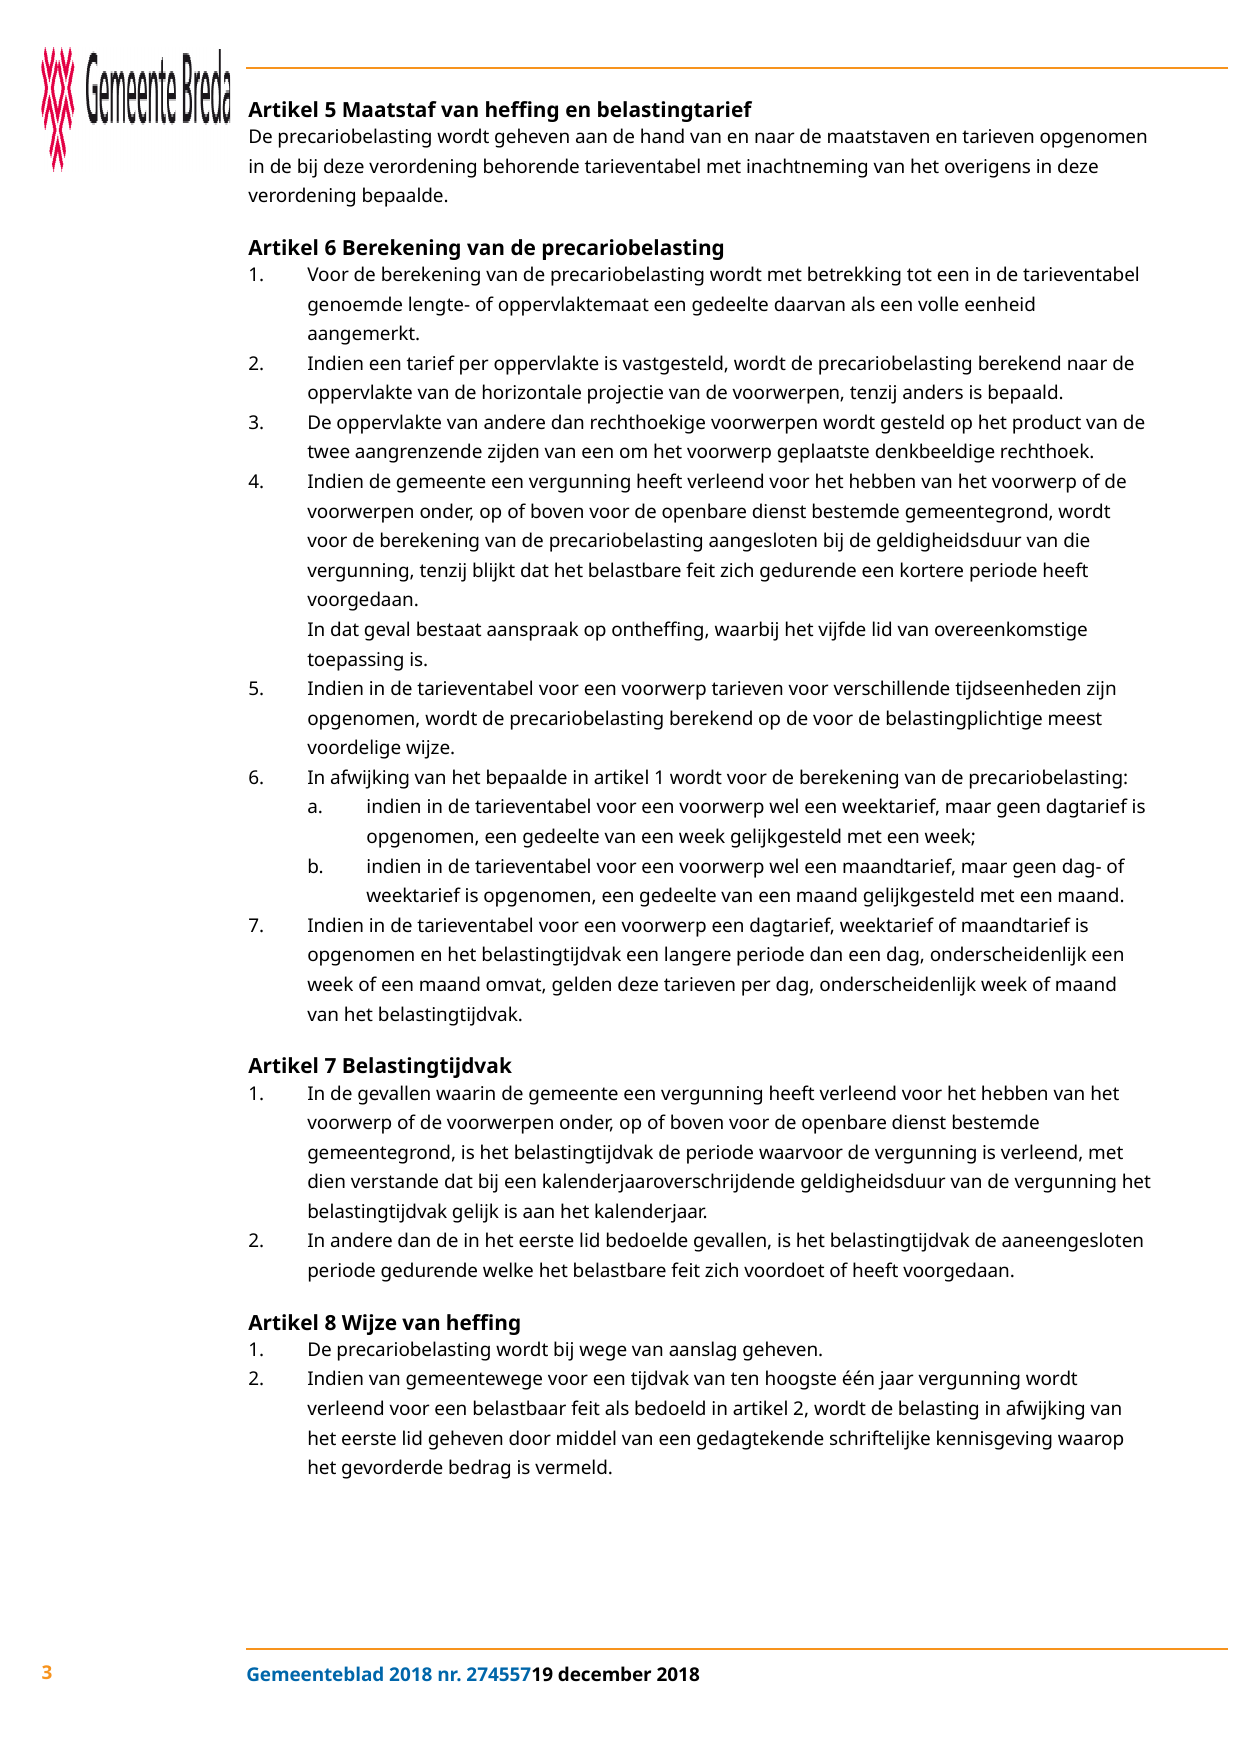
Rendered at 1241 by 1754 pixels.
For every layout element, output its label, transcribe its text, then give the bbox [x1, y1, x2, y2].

text Artikel 7 Belastingtijdvak [248, 1051, 1152, 1080]
list Indien in de tarieventabel voor een voorwerp tarieven voor verschillende tijdseenheden zijn opgenomen, wordt de precariobelasting berekend op de voor de belastingplichtige meest voordelige wijze. [248, 675, 1152, 760]
text Artikel 6 Berekening van de precariobelasting [248, 233, 1152, 261]
list In dat geval bestaat aanspraak op ontheffing, waarbij het vijfde lid van overeenkomstige toepassing is. [248, 616, 1152, 672]
list De precariobelasting wordt bij wege van aanslag geheven. [248, 1336, 1152, 1362]
list In de gevallen waarin de gemeente een vergunning heeft verleend voor het hebben van het voorwerp of de voorwerpen onder, op of boven voor de openbare dienst bestemde gemeentegrond, is het belastingtijdvak de periode waarvoor de vergunning is verleend, met dien verstande dat bij een kalenderjaaroverschrijdende geldigheidsduur van de vergunning het belastingtijdvak gelijk is aan het kalenderjaar. [248, 1080, 1152, 1224]
text De precariobelasting wordt geheven aan de hand van en naar de maatstaven en tarieven opgenomen in de bij deze verordening behorende tarieventabel met inachtneming van het overigens in deze verordening bepaalde. [248, 123, 1152, 208]
text Artikel 8 Wijze van heffing [248, 1308, 1152, 1336]
list De oppervlakte van andere dan rechthoekige voorwerpen wordt gesteld op het product van de twee aangrenzende zijden van een om het voorwerp geplaatste denkbeeldige rechthoek. [248, 409, 1152, 464]
list Indien de gemeente een vergunning heeft verleend voor het hebben van het voorwerp of de voorwerpen onder, op of boven voor de openbare dienst bestemde gemeentegrond, wordt voor de berekening van de precariobelasting aangesloten bij de geldigheidsduur van die vergunning, tenzij blijkt dat het belastbare feit zich gedurende een kortere periode heeft voorgedaan. [248, 468, 1152, 612]
text Artikel 5 Maatstaf van heffing en belastingtarief [248, 95, 1152, 123]
picture [41, 47, 231, 172]
list Voor de berekening van de precariobelasting wordt met betrekking tot een in de tarieventabel genoemde lengte- of oppervlaktemaat een gedeelte daarvan als een volle eenheid aangemerkt. [248, 261, 1152, 346]
list In andere dan de in het eerste lid bedoelde gevallen, is het belastingtijdvak de aaneengesloten periode gedurende welke het belastbare feit zich voordoet of heeft voorgedaan. [248, 1228, 1152, 1283]
list Indien een tarief per oppervlakte is vastgesteld, wordt de precariobelasting berekend naar de oppervlakte van de horizontale projectie van de voorwerpen, tenzij anders is bepaald. [248, 350, 1152, 405]
list Indien van gemeentewege voor een tijdvak van ten hoogste één jaar vergunning wordt verleend voor een belastbaar feit als bedoeld in artikel 2, wordt de belasting in afwijking van het eerste lid geheven door middel van een gedagtekende schriftelijke kennisgeving waarop het gevorderde bedrag is vermeld. [248, 1366, 1152, 1480]
list indien in de tarieventabel voor een voorwerp wel een maandtarief, maar geen dag- of weektarief is opgenomen, een gedeelte van een maand gelijkgesteld met een maand. [307, 853, 1152, 908]
list In afwijking van het bepaalde in artikel 1 wordt voor de berekening van de precariobelasting: [248, 764, 1152, 790]
list Indien in de tarieventabel voor een voorwerp een dagtarief, weektarief of maandtarief is opgenomen en het belastingtijdvak een langere periode dan een dag, onderscheidenlijk een week of een maand omvat, gelden deze tarieven per dag, onderscheidenlijk week of maand van het belastingtijdvak. [248, 912, 1152, 1027]
list indien in de tarieventabel voor een voorwerp wel een weektarief, maar geen dagtarief is opgenomen, een gedeelte van een week gelijkgesteld met een week; [307, 794, 1152, 849]
